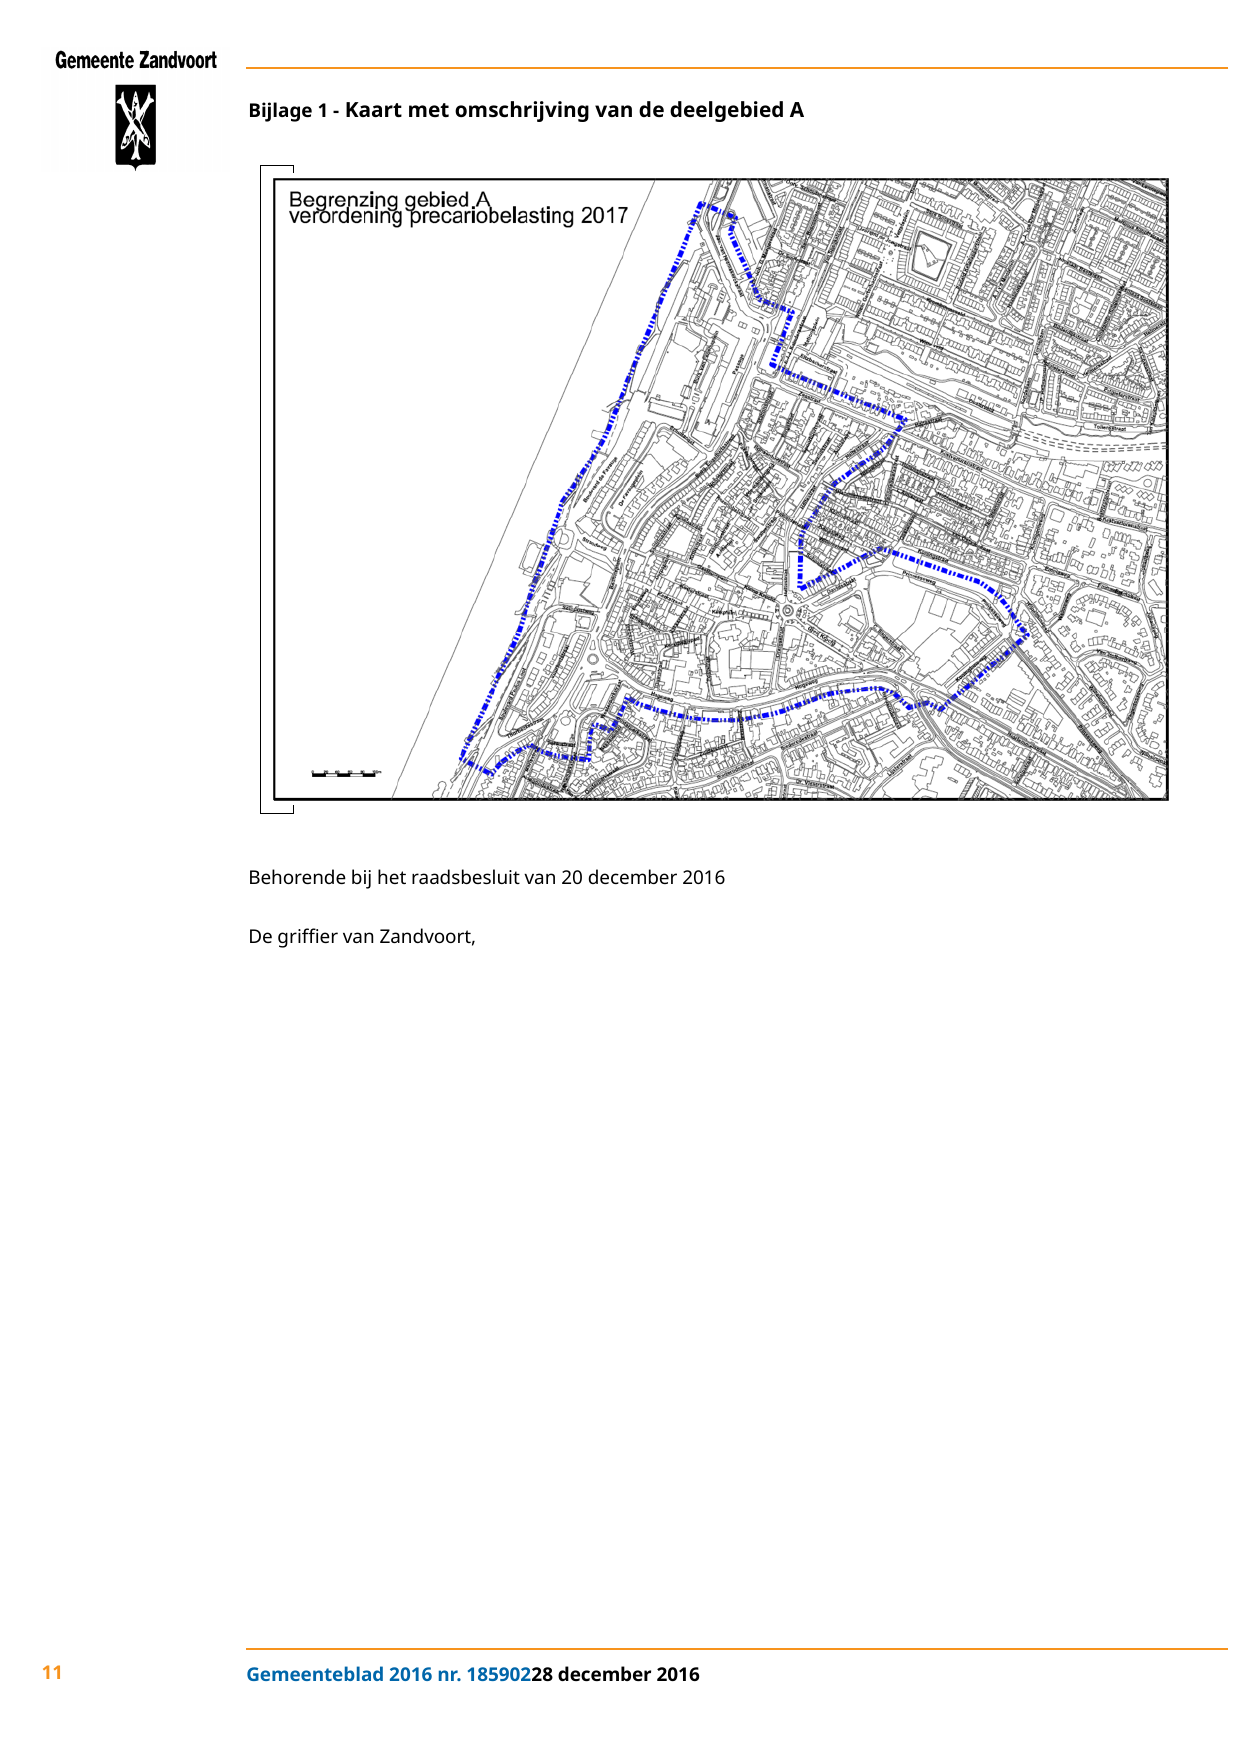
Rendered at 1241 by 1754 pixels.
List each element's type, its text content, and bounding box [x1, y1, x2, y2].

picture [268, 173, 1173, 805]
text Behorende bij het raadsbesluit van 20 december 2016 [248, 864, 1152, 890]
text De griffier van Zandvoort, [248, 923, 1152, 949]
picture [41, 47, 231, 172]
text Bijlage 1 - Kaart met omschrijving van de deelgebied A [248, 95, 1152, 123]
